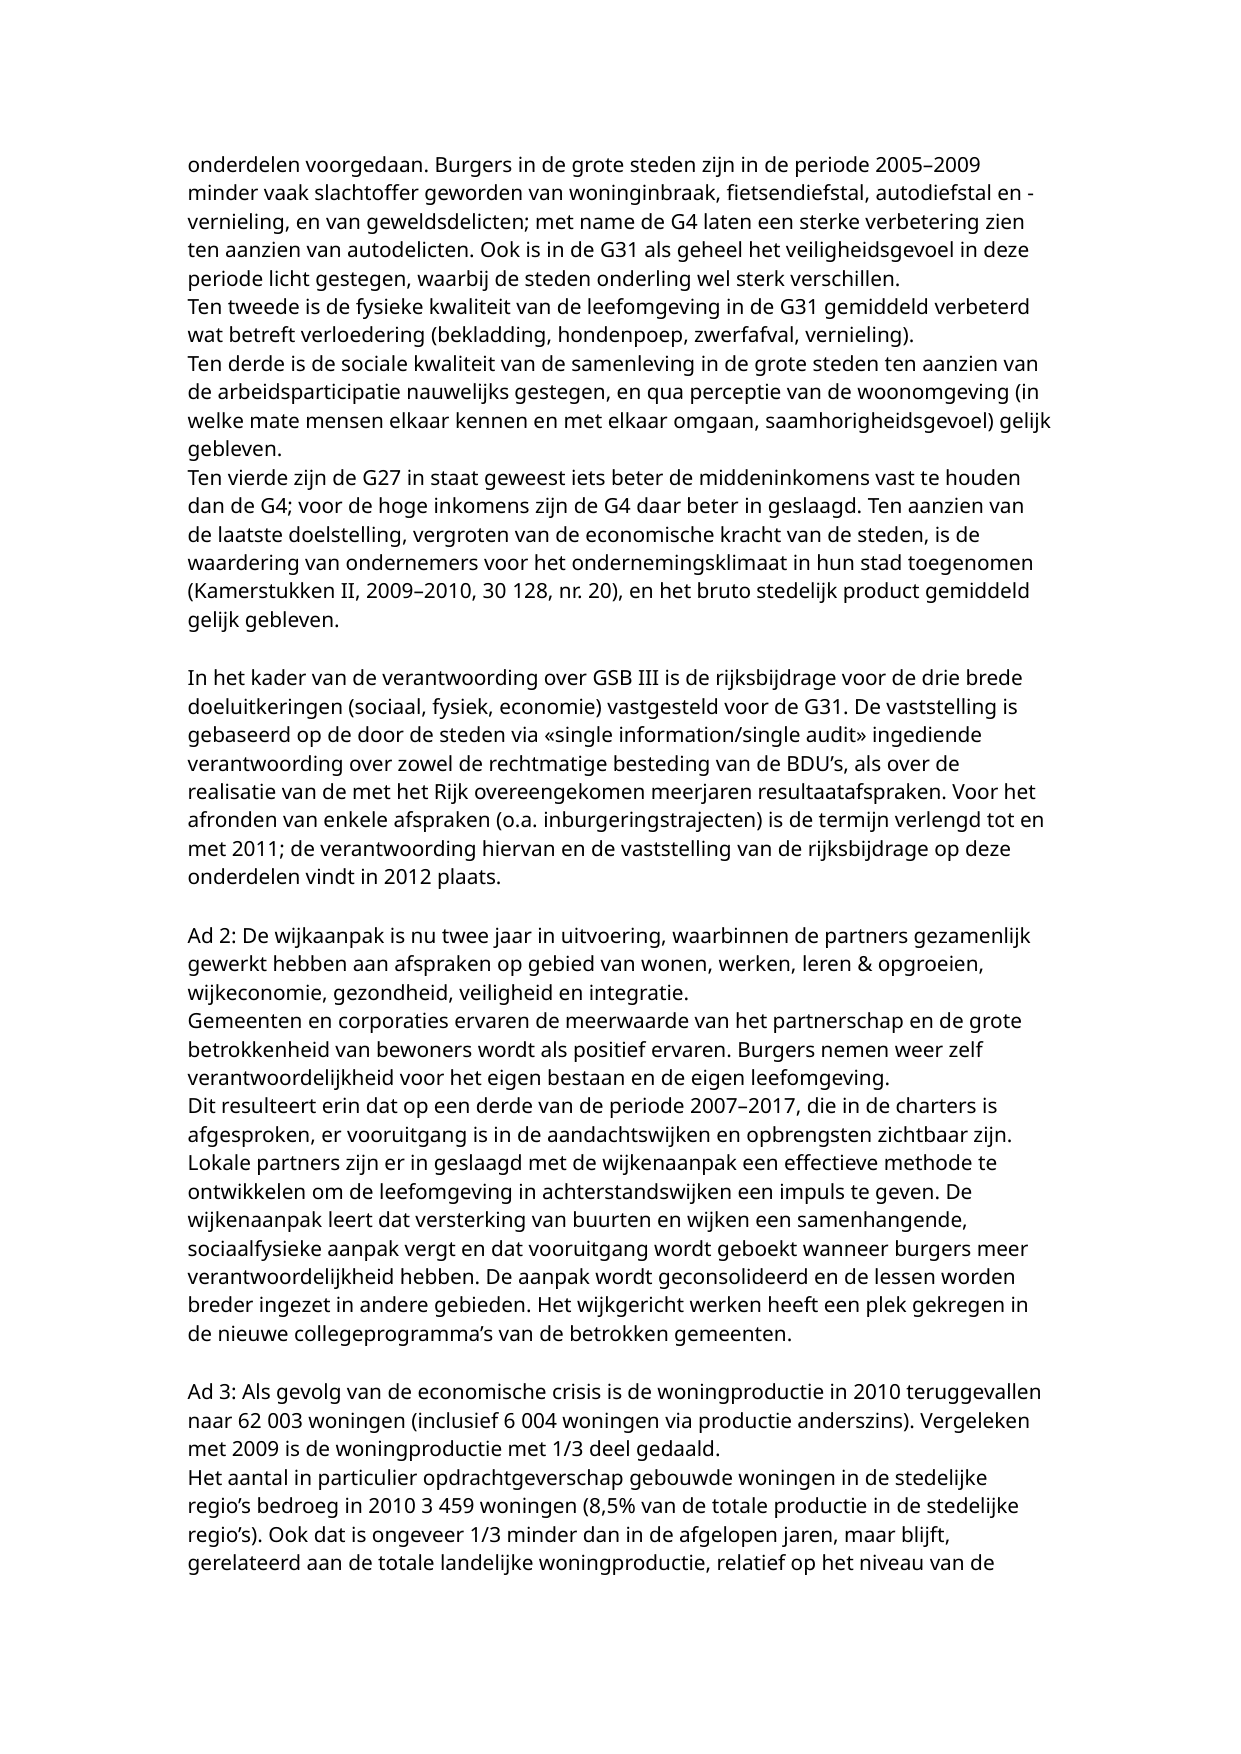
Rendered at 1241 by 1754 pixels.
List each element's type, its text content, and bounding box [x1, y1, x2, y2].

text In het kader van de verantwoording over GSB III is de rijksbijdrage voor de drie brede doeluitkeringen (sociaal, fysiek, economie) vastgesteld voor de G31. De vaststelling is gebaseerd op de door de steden via «single information/single audit» ingediende verantwoording over zowel de rechtmatige besteding van de BDU’s, als over de realisatie van de met het Rijk overeengekomen meerjaren resultaatafspraken. Voor het afronden van enkele afspraken (o.a. inburgeringstrajecten) is de termijn verlengd tot en met 2011; de verantwoording hiervan en de vaststelling van de rijksbijdrage op deze onderdelen vindt in 2012 plaats. [187, 663, 1053, 891]
text Dit resulteert erin dat op een derde van de periode 2007–2017, die in de charters is afgesproken, er vooruitgang is in de aandachtswijken en opbrengsten zichtbaar zijn. Lokale partners zijn er in geslaagd met de wijkenaanpak een effectieve methode te ontwikkelen om de leefomgeving in achterstandswijken een impuls te geven. De wijkenaanpak leert dat versterking van buurten en wijken een samenhangende, sociaalfysieke aanpak vergt en dat vooruitgang wordt geboekt wanneer burgers meer verantwoordelijkheid hebben. De aanpak wordt geconsolideerd en de lessen worden breder ingezet in andere gebieden. Het wijkgericht werken heeft een plek gekregen in de nieuwe collegeprogramma’s van de betrokken gemeenten. [187, 1092, 1053, 1347]
text Ad 2: De wijkaanpak is nu twee jaar in uitvoering, waarbinnen de partners gezamenlijk gewerkt hebben aan afspraken op gebied van wonen, werken, leren & opgroeien, wijkeconomie, gezondheid, veiligheid en integratie. [187, 921, 1053, 1006]
text Ten vierde zijn de G27 in staat geweest iets beter de middeninkomens vast te houden dan de G4; voor de hoge inkomens zijn de G4 daar beter in geslaagd. Ten aanzien van de laatste doelstelling, vergroten van de economische kracht van de steden, is de waardering van ondernemers voor het ondernemingsklimaat in hun stad toegenomen (Kamerstukken II, 2009–2010, 30 128, nr. 20), en het bruto stedelijk product gemiddeld gelijk gebleven. [187, 463, 1053, 633]
text Ad 3: Als gevolg van de economische crisis is de woningproductie in 2010 teruggevallen naar 62 003 woningen (inclusief 6 004 woningen via productie anderszins). Vergeleken met 2009 is de woningproductie met 1/3 deel gedaald. [187, 1377, 1053, 1463]
text Ten tweede is de fysieke kwaliteit van de leefomgeving in de G31 gemiddeld verbeterd wat betreft verloedering (bekladding, hondenpoep, zwerfafval, vernieling). [187, 292, 1053, 349]
text Het aantal in particulier opdrachtgeverschap gebouwde woningen in de stedelijke regio’s bedroeg in 2010 3 459 woningen (8,5% van de totale productie in de stedelijke regio’s). Ook dat is ongeveer 1/3 minder dan in de afgelopen jaren, maar blijft, gerelateerd aan de totale landelijke woningproductie, relatief op het niveau van de [187, 1463, 1053, 1577]
text Gemeenten en corporaties ervaren de meerwaarde van het partnerschap en de grote betrokkenheid van bewoners wordt als positief ervaren. Burgers nemen weer zelf verantwoordelijkheid voor het eigen bestaan en de eigen leefomgeving. [187, 1006, 1053, 1092]
text Ten derde is de sociale kwaliteit van de samenleving in de grote steden ten aanzien van de arbeidsparticipatie nauwelijks gestegen, en qua perceptie van de woonomgeving (in welke mate mensen elkaar kennen en met elkaar omgaan, saamhorigheidsgevoel) gelijk gebleven. [187, 349, 1053, 463]
text onderdelen voorgedaan. Burgers in de grote steden zijn in de periode 2005–2009 minder vaak slachtoffer geworden van woninginbraak, fietsendiefstal, autodiefstal en -vernieling, en van geweldsdelicten; met name de G4 laten een sterke verbetering zien ten aanzien van autodelicten. Ook is in de G31 als geheel het veiligheidsgevoel in deze periode licht gestegen, waarbij de steden onderling wel sterk verschillen. [187, 150, 1053, 292]
